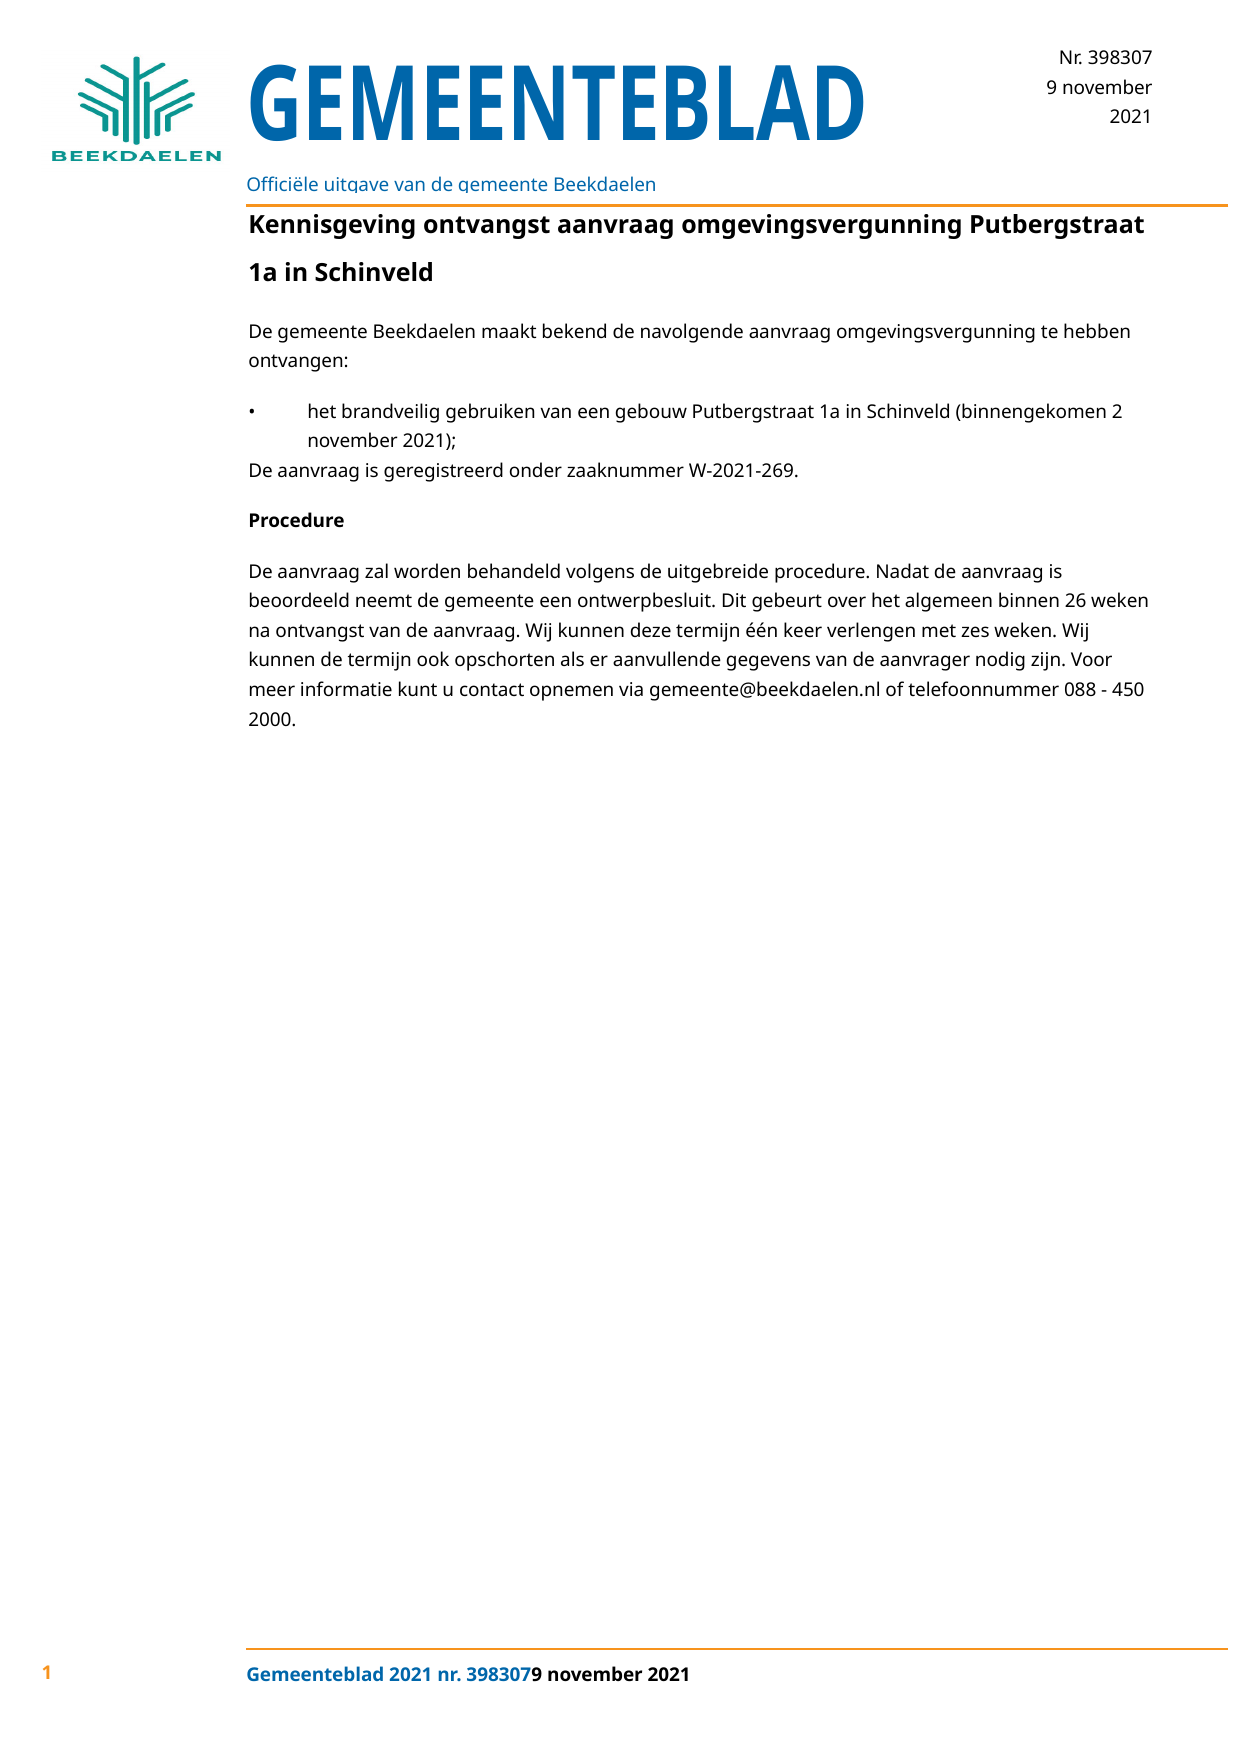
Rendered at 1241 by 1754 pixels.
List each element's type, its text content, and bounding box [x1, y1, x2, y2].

text De aanvraag is geregistreerd onder zaaknummer W-2021-269. [248, 457, 1152, 483]
text Kennisgeving ontvangst aanvraag omgevingsvergunning Putbergstraat 1a in Schinveld [248, 207, 1152, 288]
text De gemeente Beekdaelen maakt bekend de navolgende aanvraag omgevingsvergunning te hebben ontvangen: [248, 318, 1152, 373]
picture [41, 47, 231, 172]
text Procedure [248, 507, 1152, 533]
list het brandveilig gebruiken van een gebouw Putbergstraat 1a in Schinveld (binnengekomen 2 november 2021); [248, 398, 1152, 453]
text De aanvraag zal worden behandeld volgens de uitgebreide procedure. Nadat de aanvraag is beoordeeld neemt de gemeente een ontwerpbesluit. Dit gebeurt over het algemeen binnen 26 weken na ontvangst van de aanvraag. Wij kunnen deze termijn één keer verlengen met zes weken. Wij kunnen de termijn ook opschorten als er aanvullende gegevens van de aanvrager nodig zijn. Voor meer informatie kunt u contact opnemen via gemeente@beekdaelen.nl of telefoonnummer 088 - 450 2000. [248, 558, 1152, 732]
